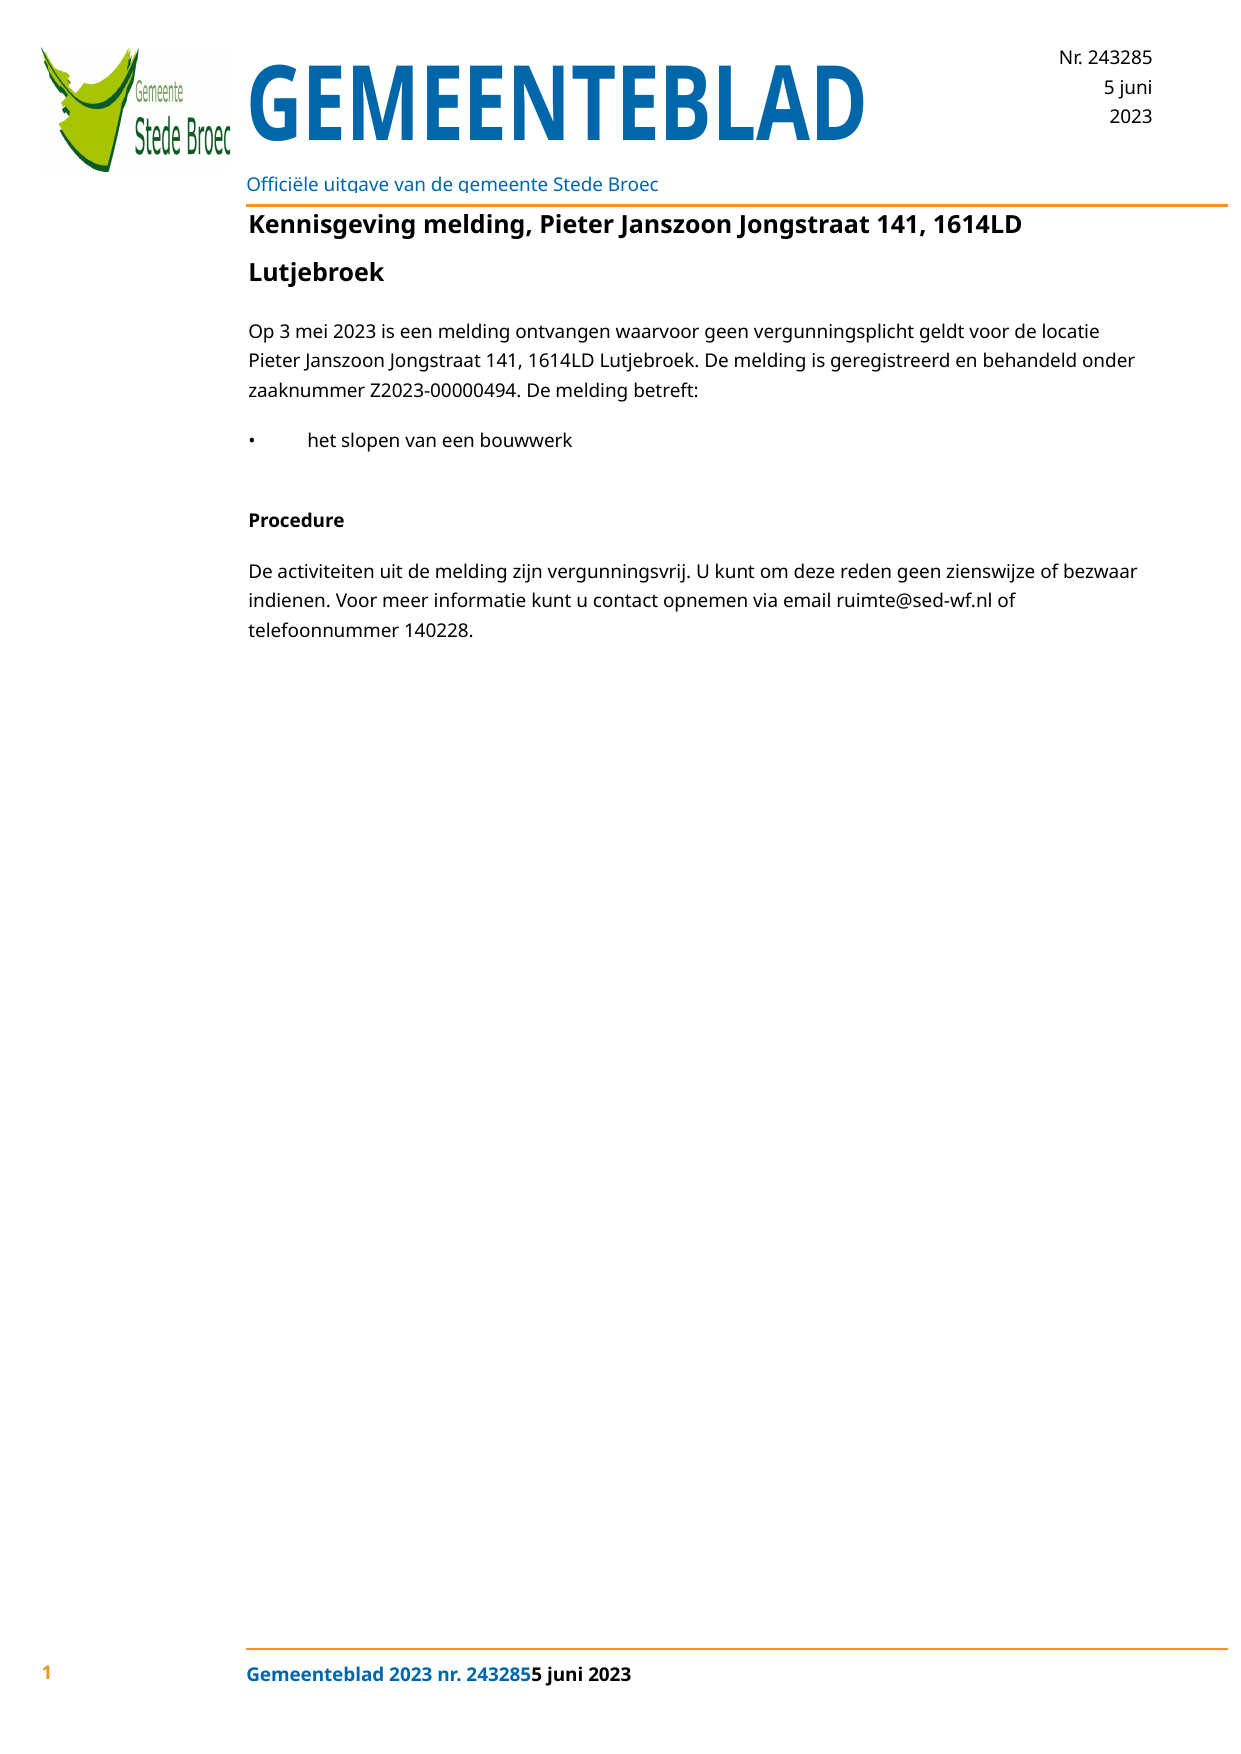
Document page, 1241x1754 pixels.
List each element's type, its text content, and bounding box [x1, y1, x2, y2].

text De activiteiten uit de melding zijn vergunningsvrij. U kunt om deze reden geen zienswijze of bezwaar indienen. Voor meer informatie kunt u contact opnemen via email ruimte@sed-wf.nl of telefoonnummer 140228. [248, 558, 1152, 643]
picture [41, 47, 231, 172]
text Kennisgeving melding, Pieter Janszoon Jongstraat 141, 1614LD Lutjebroek [248, 207, 1152, 288]
text Procedure [248, 507, 1152, 533]
list het slopen van een bouwwerk [248, 427, 1152, 453]
text Op 3 mei 2023 is een melding ontvangen waarvoor geen vergunningsplicht geldt voor de locatie Pieter Janszoon Jongstraat 141, 1614LD Lutjebroek. De melding is geregistreerd en behandeld onder zaaknummer Z2023-00000494. De melding betreft: [248, 318, 1152, 403]
